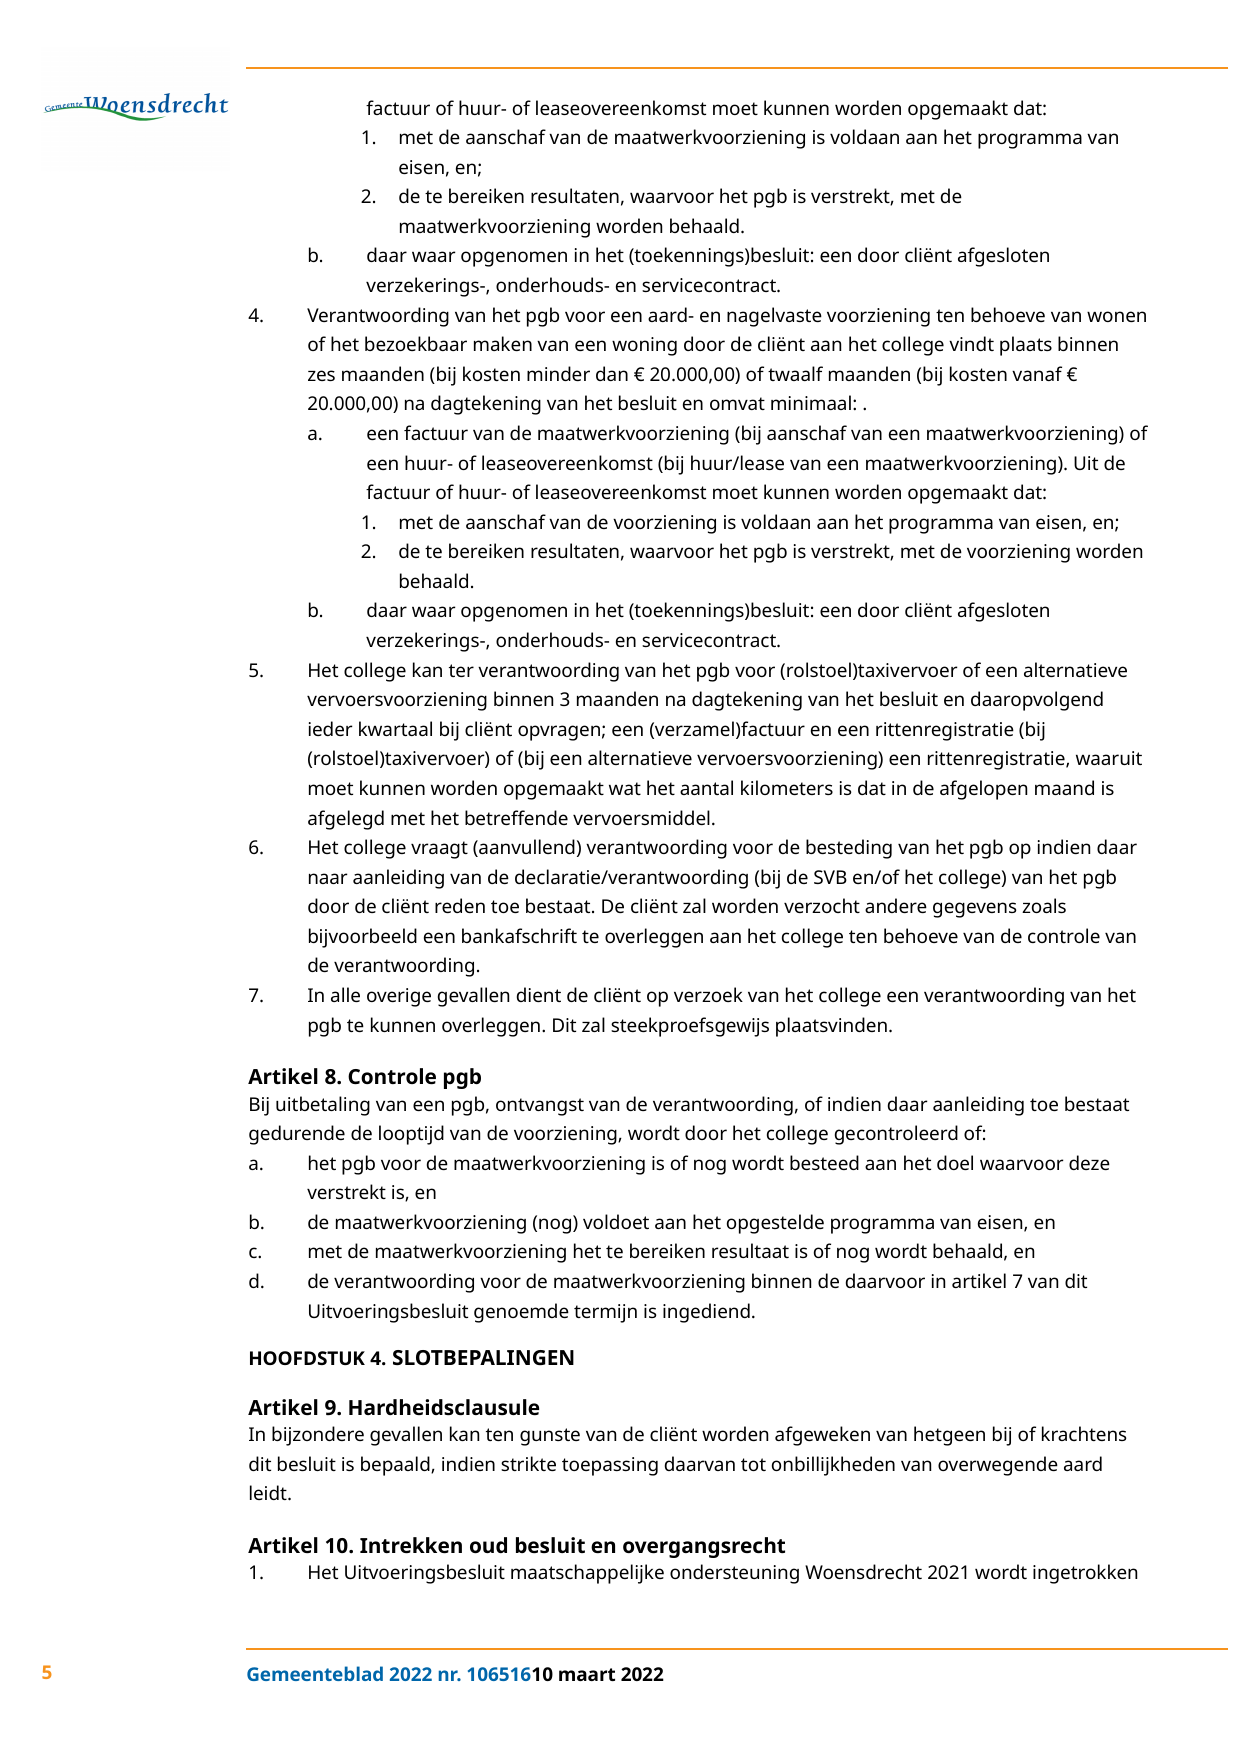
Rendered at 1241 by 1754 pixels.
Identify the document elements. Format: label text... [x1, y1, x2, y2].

list met de aanschaf van de maatwerkvoorziening is voldaan aan het programma van eisen, en; [361, 124, 1152, 180]
list de verantwoording voor de maatwerkvoorziening binnen de daarvoor in artikel 7 van dit Uitvoeringsbesluit genoemde termijn is ingediend. [248, 1268, 1152, 1323]
list Het Uitvoeringsbesluit maatschappelijke ondersteuning Woensdrecht 2021 wordt ingetrokken [248, 1559, 1152, 1585]
text HOOFDSTUK 4. SLOTBEPALINGEN [248, 1343, 1152, 1372]
list daar waar opgenomen in het (toekennings)besluit: een door cliënt afgesloten verzekerings-, onderhouds- en servicecontract. [307, 598, 1152, 653]
list In alle overige gevallen dient de cliënt op verzoek van het college een verantwoording van het pgb te kunnen overleggen. Dit zal steekproefsgewijs plaatsvinden. [248, 982, 1152, 1038]
list Het college vraagt (aanvullend) verantwoording voor de besteding van het pgb op indien daar naar aanleiding van de declaratie/verantwoording (bij de SVB en/of het college) van het pgb door de cliënt reden toe bestaat. De cliënt zal worden verzocht andere gegevens zoals bijvoorbeeld een bankafschrift te overleggen aan het college ten behoeve van de controle van de verantwoording. [248, 834, 1152, 978]
list daar waar opgenomen in het (toekennings)besluit: een door cliënt afgesloten verzekerings-, onderhouds- en servicecontract. [307, 243, 1152, 298]
text Artikel 9. Hardheidsclausule [248, 1393, 1152, 1421]
list de maatwerkvoorziening (nog) voldoet aan het opgestelde programma van eisen, en [248, 1209, 1152, 1235]
list het pgb voor de maatwerkvoorziening is of nog wordt besteed aan het doel waarvoor deze verstrekt is, en [248, 1150, 1152, 1205]
list factuur of huur- of leaseovereenkomst moet kunnen worden opgemaakt dat: [307, 95, 1152, 121]
list met de maatwerkvoorziening het te bereiken resultaat is of nog wordt behaald, en [248, 1239, 1152, 1264]
list een factuur van de maatwerkvoorziening (bij aanschaf van een maatwerkvoorziening) of een huur- of leaseovereenkomst (bij huur/lease van een maatwerkvoorziening). Uit de factuur of huur- of leaseovereenkomst moet kunnen worden opgemaakt dat: [307, 420, 1152, 505]
text Artikel 8. Controle pgb [248, 1062, 1152, 1091]
list Verantwoording van het pgb voor een aard- en nagelvaste voorziening ten behoeve van wonen of het bezoekbaar maken van een woning door de cliënt aan het college vindt plaats binnen zes maanden (bij kosten minder dan € 20.000,00) of twaalf maanden (bij kosten vanaf € 20.000,00) na dagtekening van het besluit en omvat minimaal: . [248, 302, 1152, 416]
list de te bereiken resultaten, waarvoor het pgb is verstrekt, met de maatwerkvoorziening worden behaald. [361, 183, 1152, 239]
text Artikel 10. Intrekken oud besluit en overgangsrecht [248, 1531, 1152, 1559]
text In bijzondere gevallen kan ten gunste van de cliënt worden afgeweken van hetgeen bij of krachtens dit besluit is bepaald, indien strikte toepassing daarvan tot onbillijkheden van overwegende aard leidt. [248, 1421, 1152, 1506]
list met de aanschaf van de voorziening is voldaan aan het programma van eisen, en; [361, 509, 1152, 535]
list de te bereiken resultaten, waarvoor het pgb is verstrekt, met de voorziening worden behaald. [361, 538, 1152, 594]
picture [41, 47, 231, 172]
list Het college kan ter verantwoording van het pgb voor (rolstoel)taxivervoer of een alternatieve vervoersvoorziening binnen 3 maanden na dagtekening van het besluit en daaropvolgend ieder kwartaal bij cliënt opvragen; een (verzamel)factuur en een rittenregistratie (bij (rolstoel)taxivervoer) of (bij een alternatieve vervoersvoorziening) een rittenregistratie, waaruit moet kunnen worden opgemaakt wat het aantal kilometers is dat in de afgelopen maand is afgelegd met het betreffende vervoersmiddel. [248, 657, 1152, 831]
text Bij uitbetaling van een pgb, ontvangst van de verantwoording, of indien daar aanleiding toe bestaat gedurende de looptijd van de voorziening, wordt door het college gecontroleerd of: [248, 1091, 1152, 1146]
